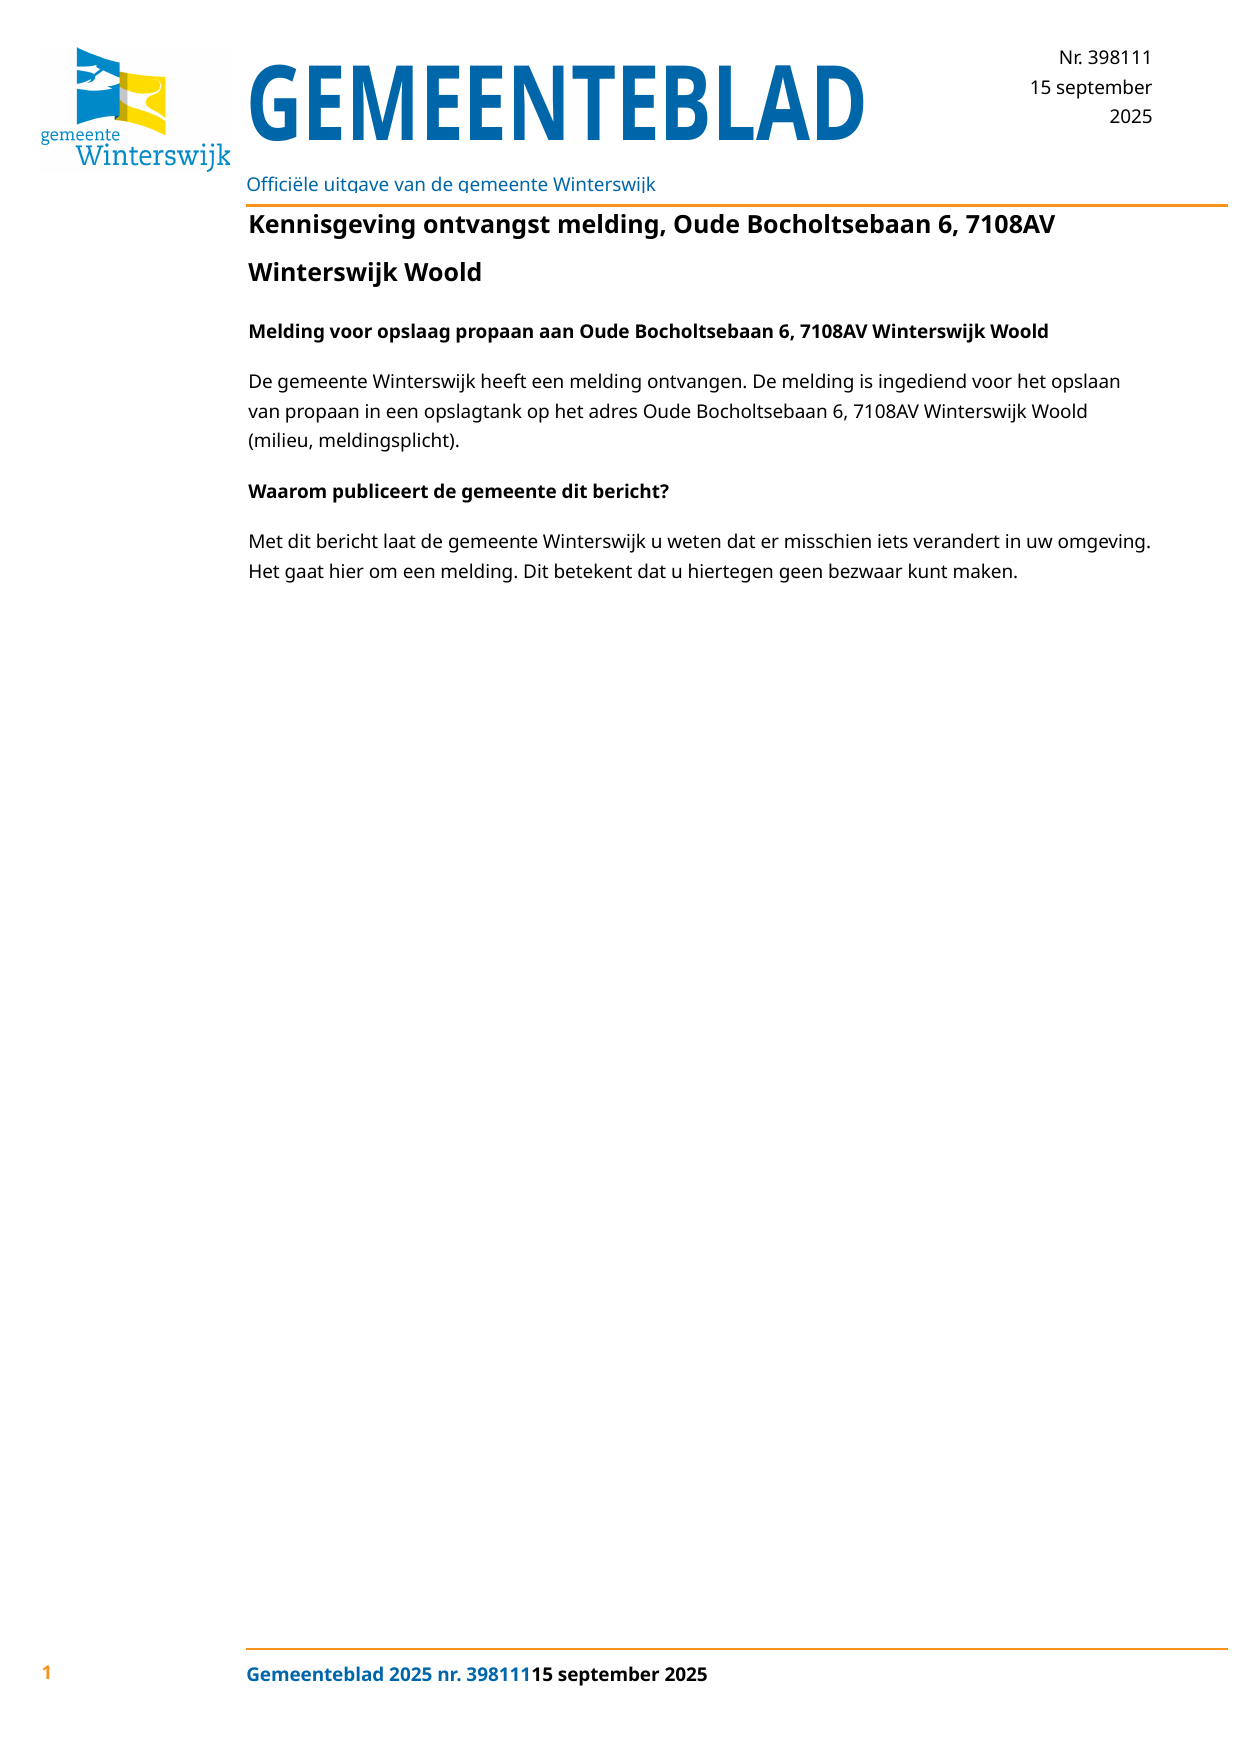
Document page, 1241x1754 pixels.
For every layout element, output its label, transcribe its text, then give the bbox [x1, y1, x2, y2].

picture [225, 153, 231, 162]
text Kennisgeving ontvangst melding, Oude Bocholtsebaan 6, 7108AV Winterswijk Woold [248, 207, 1152, 288]
text Met dit bericht laat de gemeente Winterswijk u weten dat er misschien iets verandert in uw omgeving. Het gaat hier om een melding. Dit betekent dat u hiertegen geen bezwaar kunt maken. [248, 528, 1152, 584]
text Waarom publiceert de gemeente dit bericht? [248, 478, 1152, 504]
picture [41, 47, 231, 172]
text De gemeente Winterswijk heeft een melding ontvangen. De melding is ingediend voor het opslaan van propaan in een opslagtank op het adres Oude Bocholtsebaan 6, 7108AV Winterswijk Woold (milieu, meldingsplicht). [248, 368, 1152, 453]
text Melding voor opslaag propaan aan Oude Bocholtsebaan 6, 7108AV Winterswijk Woold [248, 318, 1152, 344]
